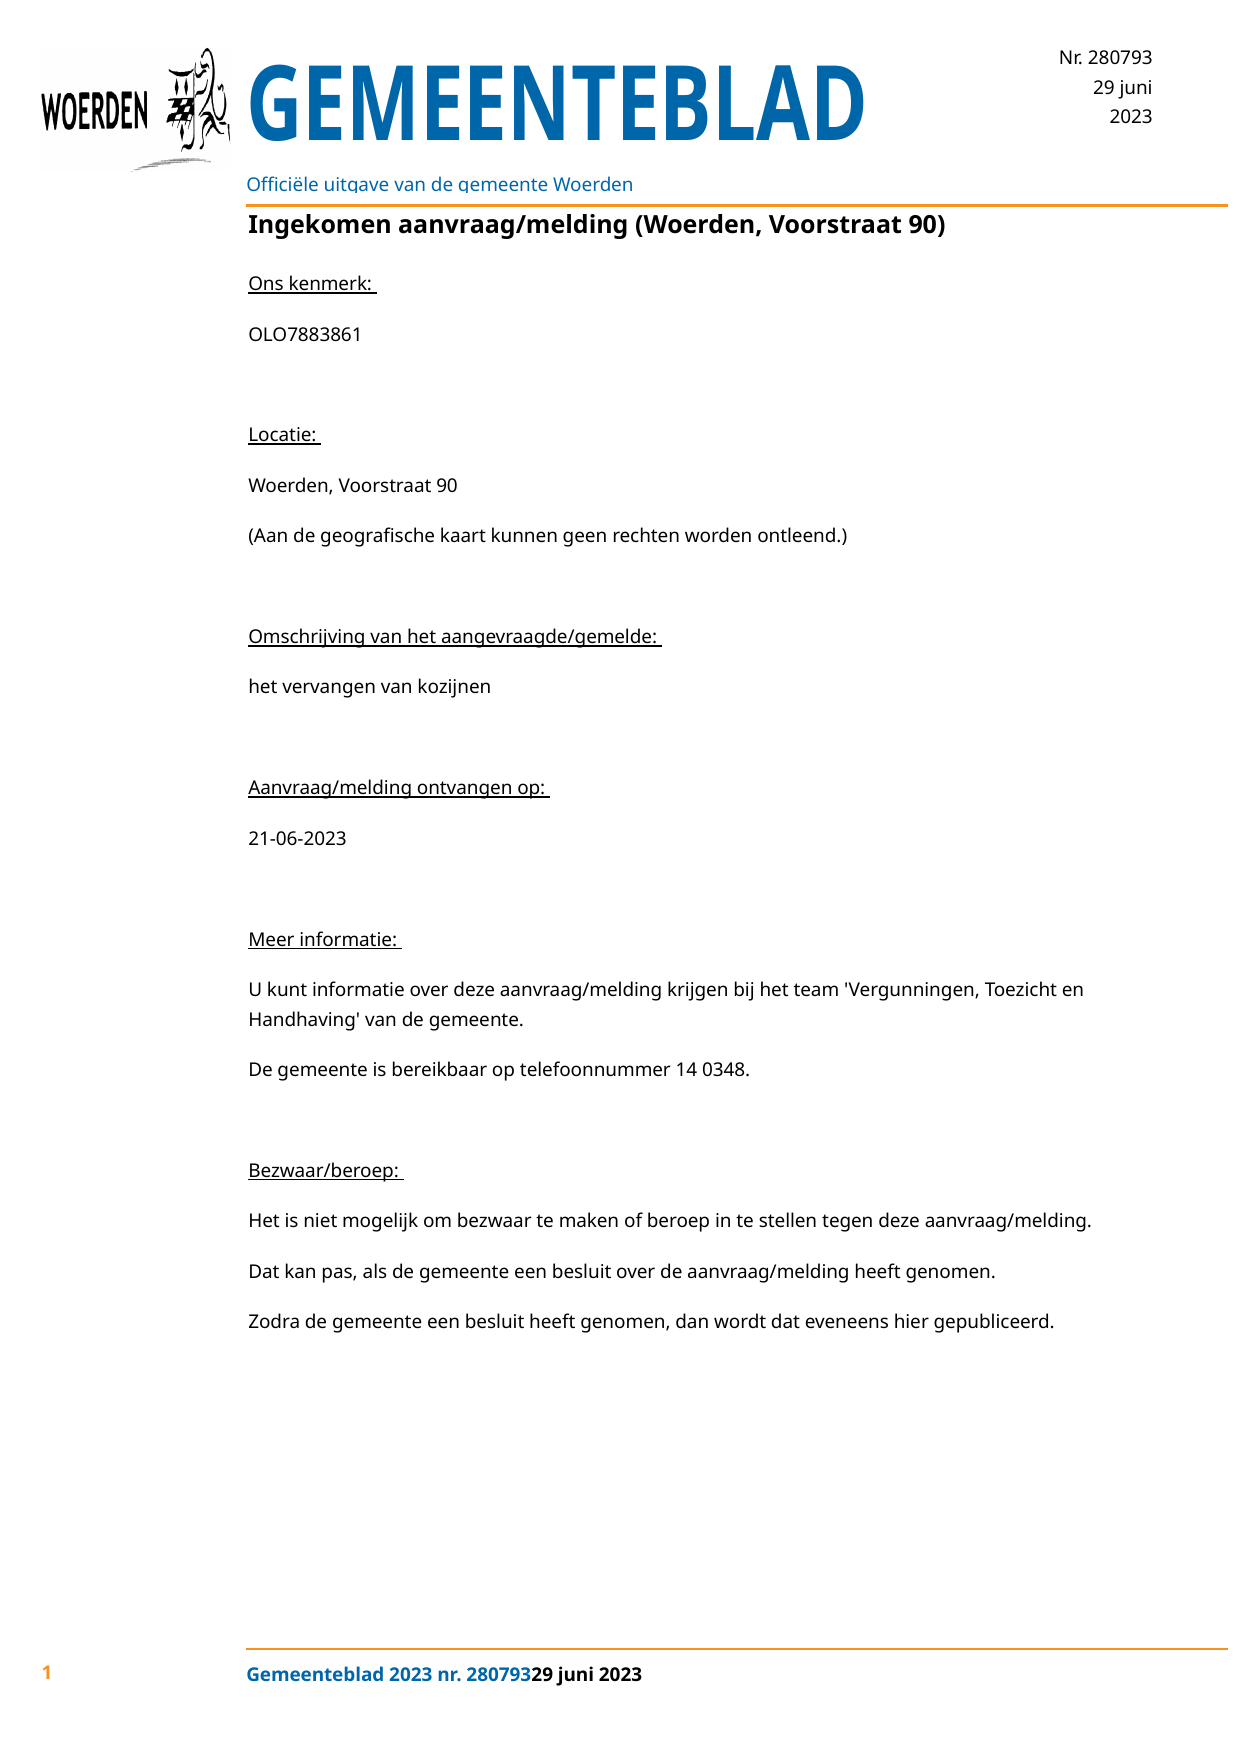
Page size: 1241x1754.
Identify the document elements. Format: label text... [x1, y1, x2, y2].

text Bezwaar/beroep: [248, 1157, 1152, 1183]
text Locatie: [248, 422, 1152, 447]
text U kunt informatie over deze aanvraag/melding krijgen bij het team 'Vergunningen, Toezicht en Handhaving' van de gemeente. [248, 976, 1152, 1031]
text het vervangen van kozijnen [248, 674, 1152, 699]
text (Aan de geografische kaart kunnen geen rechten worden ontleend.) [248, 522, 1152, 548]
text De gemeente is bereikbaar op telefoonnummer 14 0348. [248, 1056, 1152, 1082]
text Woerden, Voorstraat 90 [248, 472, 1152, 498]
text Het is niet mogelijk om bezwaar te maken of beroep in te stellen tegen deze aanvraag/melding. [248, 1207, 1152, 1233]
picture [41, 47, 231, 172]
text 21-06-2023 [248, 825, 1152, 851]
text Omschrijving van het aangevraagde/gemelde: [248, 623, 1152, 649]
text Meer informatie: [248, 926, 1152, 951]
text Zodra de gemeente een besluit heeft genomen, dan wordt dat eveneens hier gepubliceerd. [248, 1308, 1152, 1334]
text Dat kan pas, als de gemeente een besluit over de aanvraag/melding heeft genomen. [248, 1258, 1152, 1283]
text OLO7883861 [248, 321, 1152, 346]
text Ons kenmerk: [248, 270, 1152, 296]
text Ingekomen aanvraag/melding (Woerden, Voorstraat 90) [248, 207, 1152, 241]
text Aanvraag/melding ontvangen op: [248, 774, 1152, 800]
